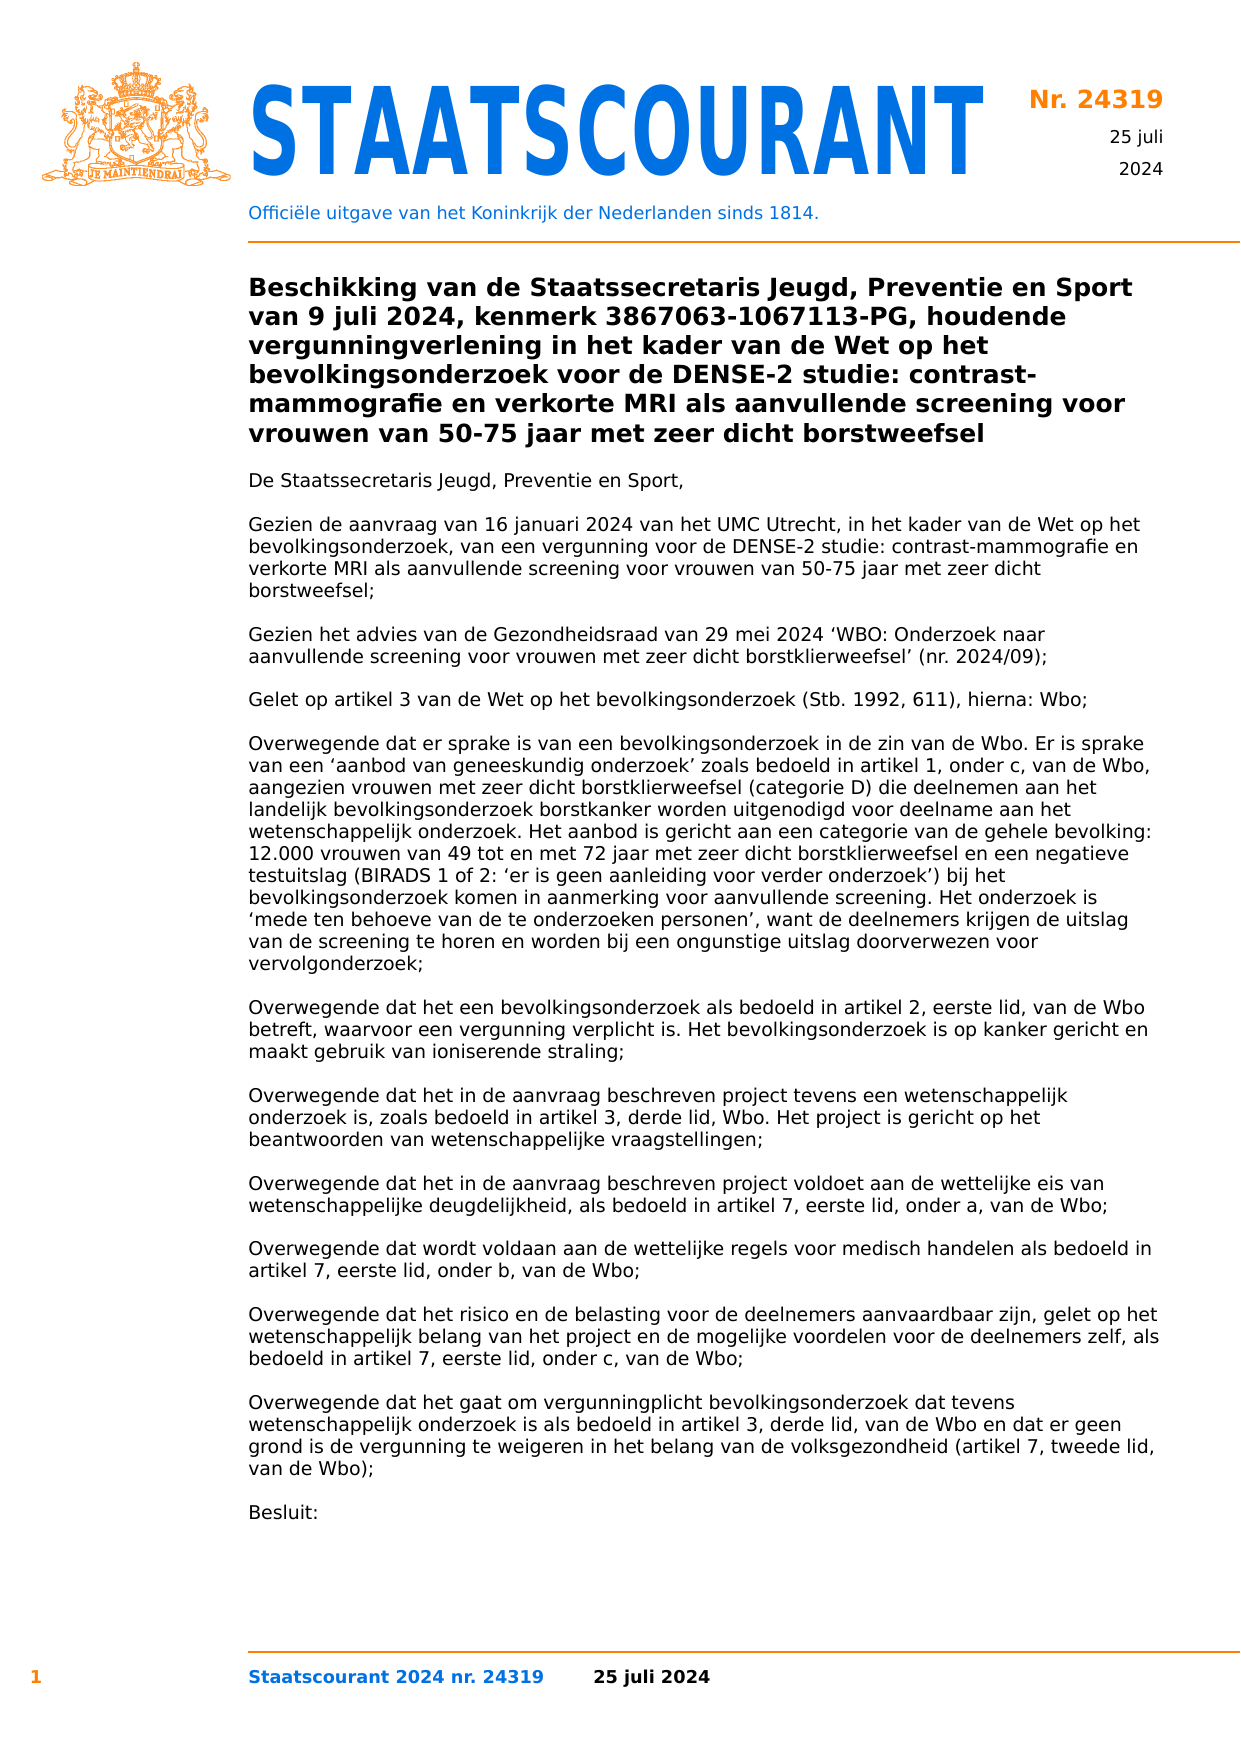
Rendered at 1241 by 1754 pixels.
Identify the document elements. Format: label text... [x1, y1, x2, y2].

text Overwegende dat er sprake is van een bevolkingsonderzoek in de zin van de Wbo. Er is sprake van een ‘aanbod van geneeskundig onderzoek’ zoals bedoeld in artikel 1, onder c, van de Wbo, aangezien vrouwen met zeer dicht borstklierweefsel (categorie D) die deelnemen aan het landelijk bevolkingsonderzoek borstkanker worden uitgenodigd voor deelname aan het wetenschappelijk onderzoek. Het aanbod is gericht aan een categorie van de gehele bevolking: 12.000 vrouwen van 49 tot en met 72 jaar met zeer dicht borstklierweefsel en een negatieve testuitslag (BIRADS 1 of 2: ‘er is geen aanleiding voor verder onderzoek’) bij het bevolkingsonderzoek komen in aanmerking voor aanvullende screening. Het onderzoek is ‘mede ten behoeve van de te onderzoeken personen’, want de deelnemers krijgen de uitslag van de screening te horen en worden bij een ongunstige uitslag doorverwezen voor vervolgonderzoek; [248, 733, 1163, 975]
subtitle Beschikking van de Staatssecretaris Jeugd, Preventie en Sport van 9 juli 2024, kenmerk 3867063-1067113-PG, houdende vergunningverlening in het kader van de Wet op het bevolkingsonderzoek voor de DENSE-2 studie: contrast-mammografie en verkorte MRI als aanvullende screening voor vrouwen van 50-75 jaar met zeer dicht borstweefsel [248, 273, 1163, 448]
table_cell 25 juli [998, 121, 1240, 153]
text Overwegende dat het in de aanvraag beschreven project tevens een wetenschappelijk onderzoek is, zoals bedoeld in artikel 3, derde lid, Wbo. Het project is gericht op het beantwoorden van wetenschappelijke vraagstellingen; [248, 1085, 1163, 1151]
table_header [25, 62, 248, 241]
text Overwegende dat het risico en de belasting voor de deelnemers aanvaardbaar zijn, gelet op het wetenschappelijk belang van het project en de mogelijke voordelen voor de deelnemers zelf, als bedoeld in artikel 7, eerste lid, onder c, van de Wbo; [248, 1304, 1163, 1370]
table_cell Officiële uitgave van het Koninkrijk der Nederlanden sinds 1814. [248, 203, 1240, 241]
table_header Nr. 24319 [998, 62, 1240, 121]
table_header STAATSCOURANT [248, 62, 998, 203]
text Overwegende dat het gaat om vergunningplicht bevolkingsonderzoek dat tevens wetenschappelijk onderzoek is als bedoeld in artikel 3, derde lid, van de Wbo en dat er geen grond is de vergunning te weigeren in het belang van de volksgezondheid (artikel 7, tweede lid, van de Wbo); [248, 1392, 1163, 1480]
text Gezien de aanvraag van 16 januari 2024 van het UMC Utrecht, in het kader van de Wet op het bevolkingsonderzoek, van een vergunning voor de DENSE-2 studie: contrast-mammografie en verkorte MRI als aanvullende screening voor vrouwen van 50-75 jaar met zeer dicht borstweefsel; [248, 514, 1163, 602]
text Besluit: [248, 1502, 1163, 1524]
text Gelet op artikel 3 van de Wet op het bevolkingsonderzoek (Stb. 1992, 611), hierna: Wbo; [248, 689, 1163, 711]
text Overwegende dat het in de aanvraag beschreven project voldoet aan de wettelijke eis van wetenschappelijke deugdelijkheid, als bedoeld in artikel 7, eerste lid, onder a, van de Wbo; [248, 1172, 1163, 1216]
text Overwegende dat het een bevolkingsonderzoek als bedoeld in artikel 2, eerste lid, van de Wbo betreft, waarvoor een vergunning verplicht is. Het bevolkingsonderzoek is op kanker gericht en maakt gebruik van ioniserende straling; [248, 997, 1163, 1063]
text Overwegende dat wordt voldaan aan de wettelijke regels voor medisch handelen als bedoeld in artikel 7, eerste lid, onder b, van de Wbo; [248, 1238, 1163, 1282]
text Gezien het advies van de Gezondheidsraad van 29 mei 2024 ‘WBO: Onderzoek naar aanvullende screening voor vrouwen met zeer dicht borstklierweefsel’ (nr. 2024/09); [248, 623, 1163, 667]
table_cell 2024 [998, 153, 1240, 203]
picture [41, 62, 231, 186]
text De Staatssecretaris Jeugd, Preventie en Sport, [248, 470, 1163, 492]
